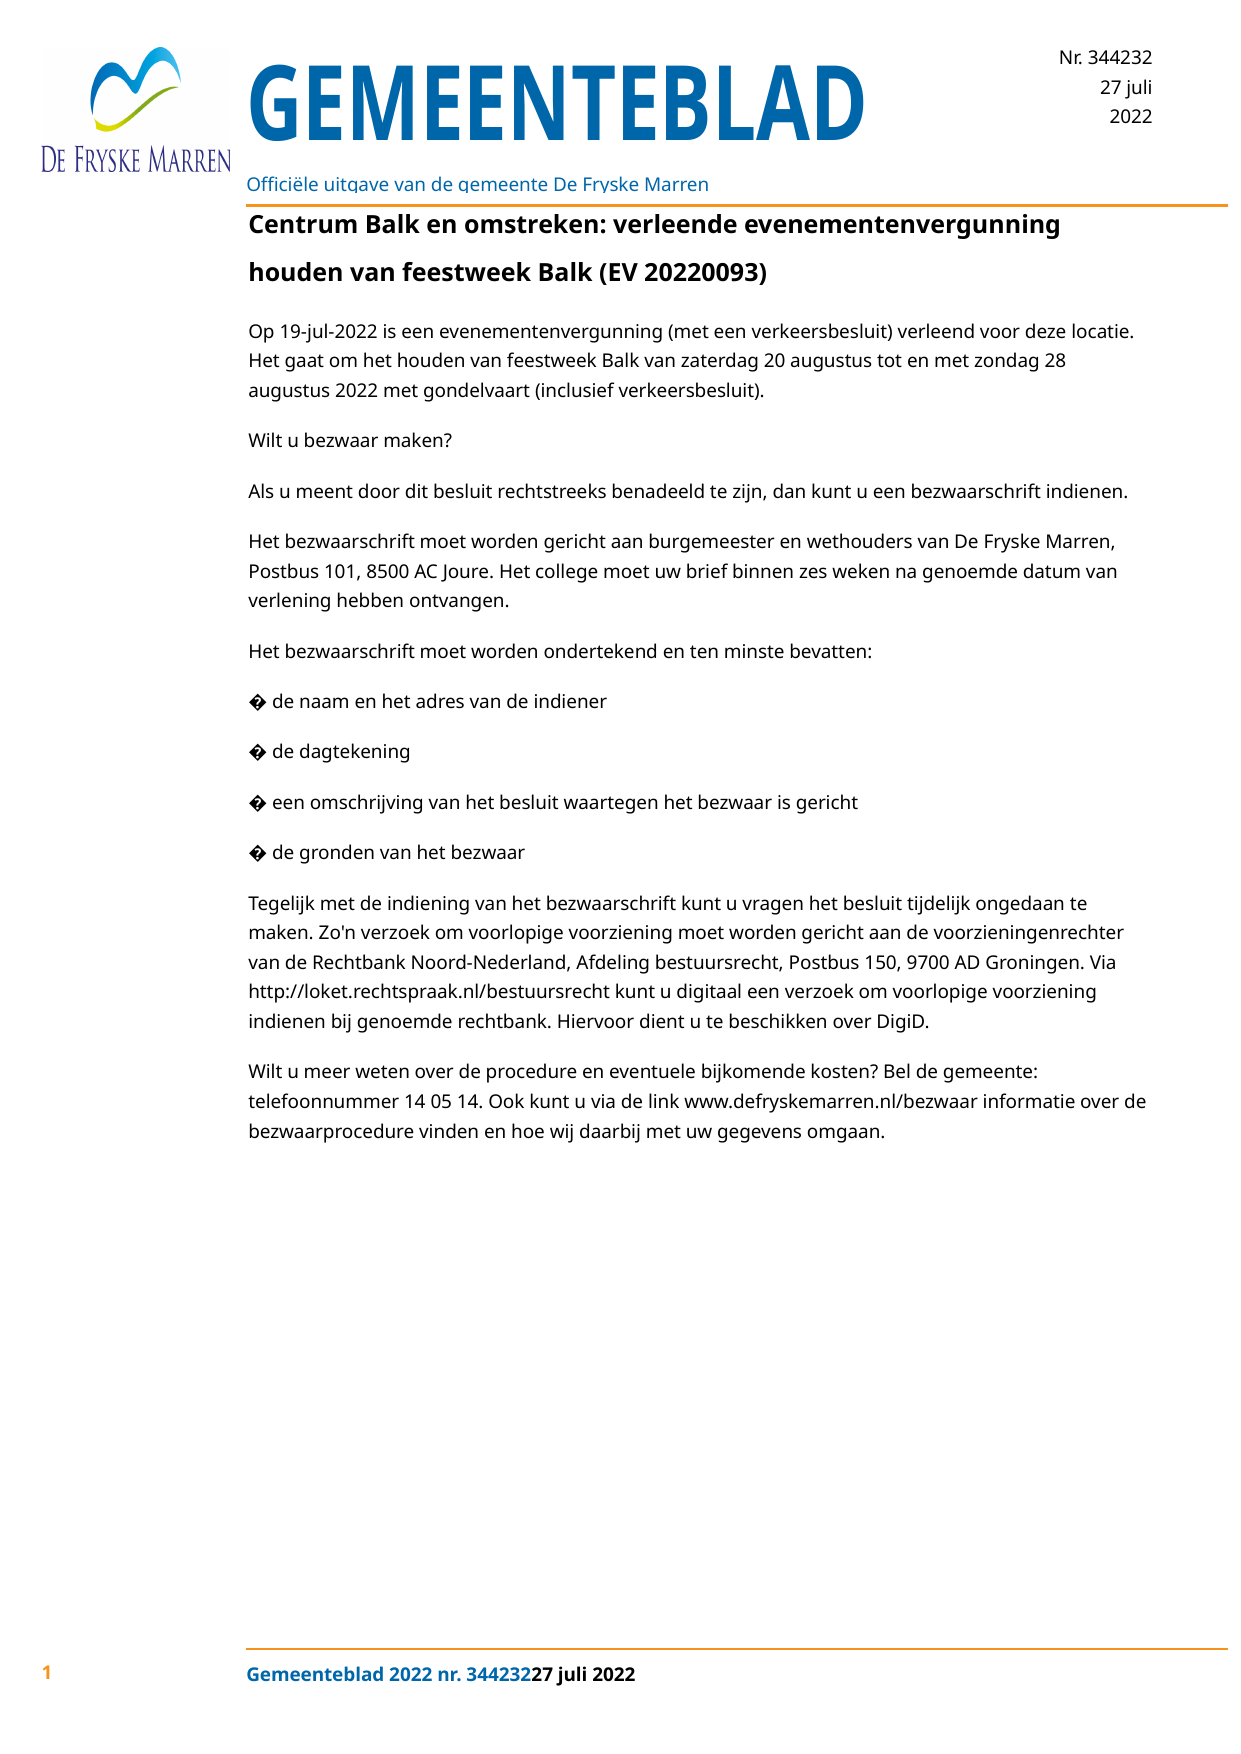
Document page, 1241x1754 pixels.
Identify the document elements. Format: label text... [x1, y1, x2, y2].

picture [41, 47, 231, 172]
text � de dagtekening [248, 739, 1152, 764]
text � een omschrijving van het besluit waartegen het bezwaar is gericht [248, 789, 1152, 815]
text Wilt u meer weten over de procedure en eventuele bijkomende kosten? Bel de gemeente: telefoonnummer 14 05 14. Ook kunt u via de link www.defryskemarren.nl/bezwaar informatie over de bezwaarprocedure vinden en hoe wij daarbij met uw gegevens omgaan. [248, 1059, 1152, 1144]
text � de naam en het adres van de indiener [248, 688, 1152, 714]
text Op 19-jul-2022 is een evenementenvergunning (met een verkeersbesluit) verleend voor deze locatie. Het gaat om het houden van feestweek Balk van zaterdag 20 augustus tot en met zondag 28 augustus 2022 met gondelvaart (inclusief verkeersbesluit). [248, 318, 1152, 403]
text Tegelijk met de indiening van het bezwaarschrift kunt u vragen het besluit tijdelijk ongedaan te maken. Zo'n verzoek om voorlopige voorziening moet worden gericht aan de voorzieningenrechter van de Rechtbank Noord-Nederland, Afdeling bestuursrecht, Postbus 150, 9700 AD Groningen. Via http://loket.rechtspraak.nl/bestuursrecht kunt u digitaal een verzoek om voorlopige voorziening indienen bij genoemde rechtbank. Hiervoor dient u te beschikken over DigiD. [248, 890, 1152, 1034]
text Centrum Balk en omstreken: verleende evenementenvergunning houden van feestweek Balk (EV 20220093) [248, 207, 1152, 288]
text Wilt u bezwaar maken? [248, 427, 1152, 453]
text � de gronden van het bezwaar [248, 839, 1152, 865]
text Het bezwaarschrift moet worden ondertekend en ten minste bevatten: [248, 638, 1152, 664]
text Als u meent door dit besluit rechtstreeks benadeeld te zijn, dan kunt u een bezwaarschrift indienen. [248, 478, 1152, 504]
text Het bezwaarschrift moet worden gericht aan burgemeester en wethouders van De Fryske Marren, Postbus 101, 8500 AC Joure. Het college moet uw brief binnen zes weken na genoemde datum van verlening hebben ontvangen. [248, 528, 1152, 613]
